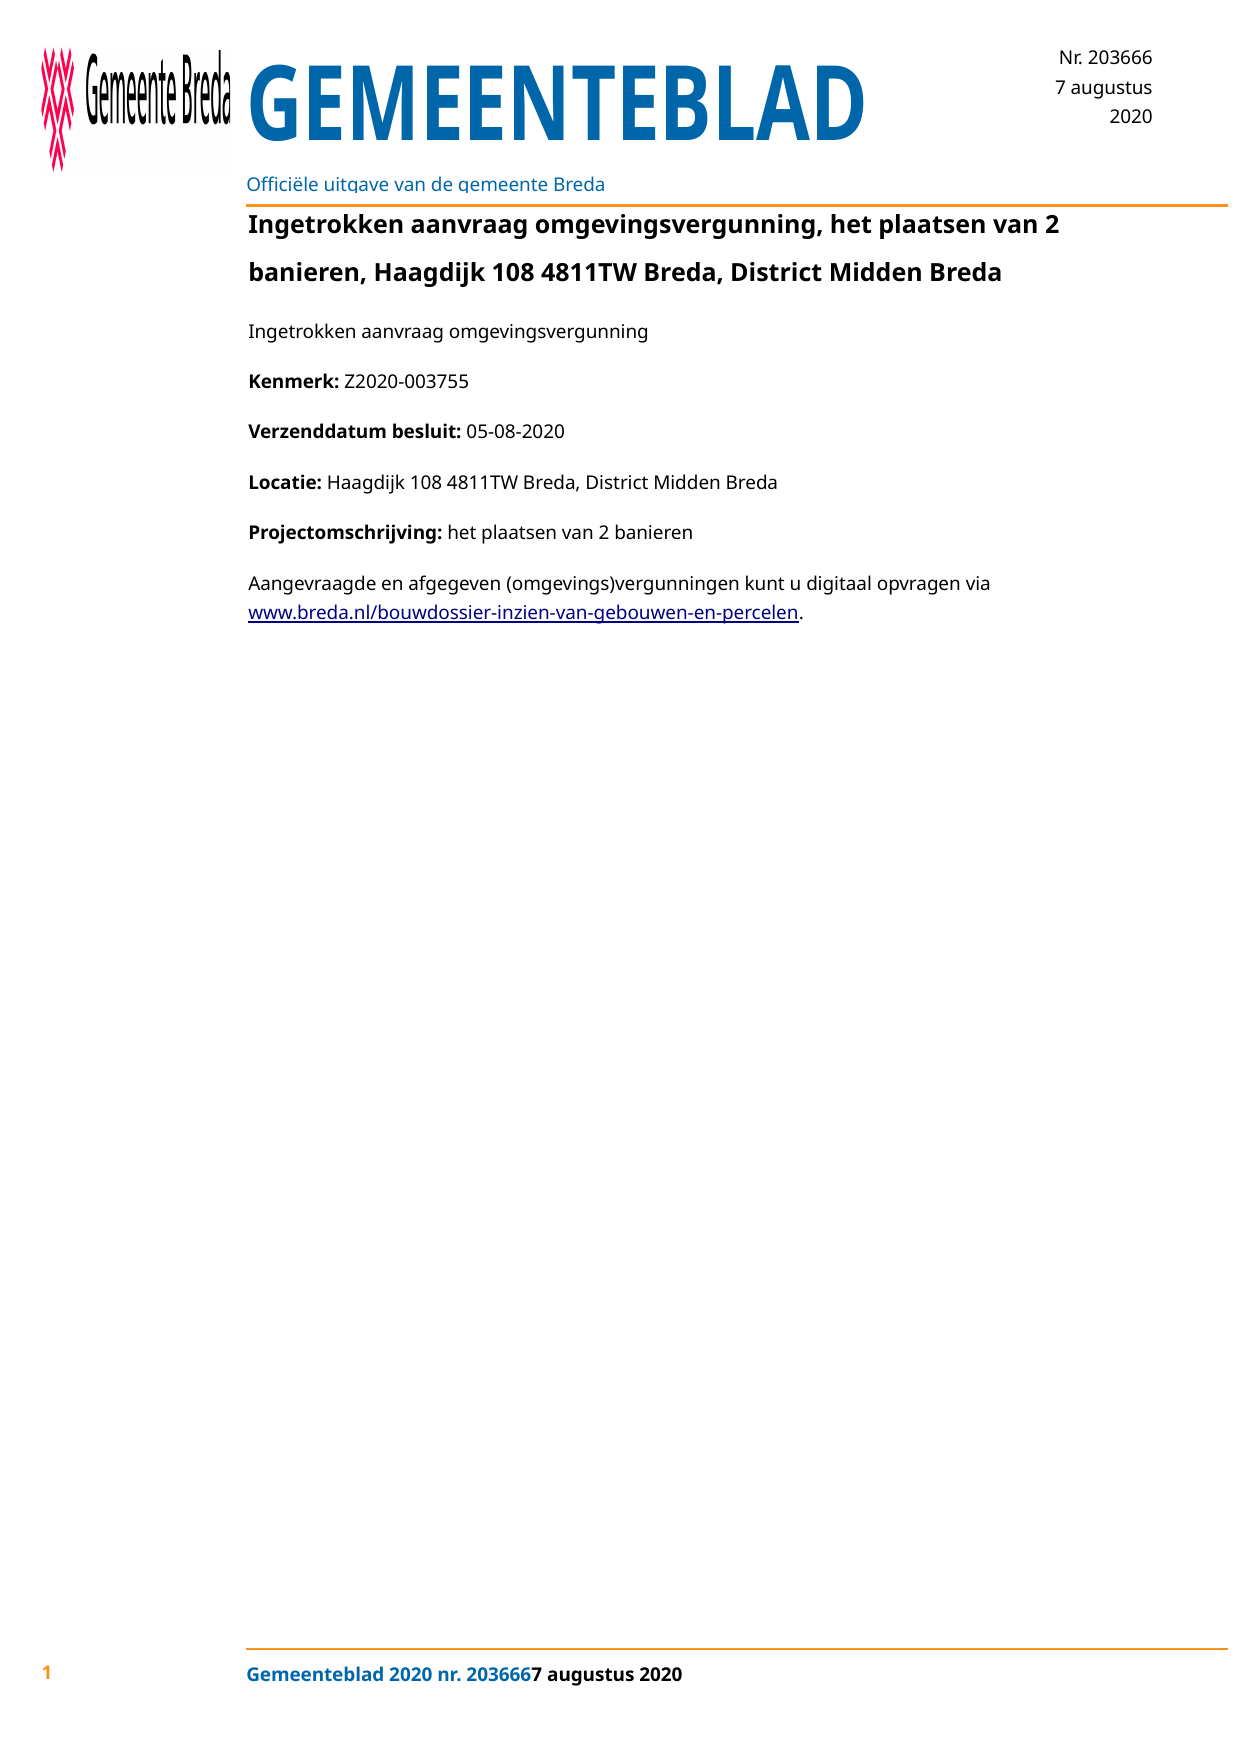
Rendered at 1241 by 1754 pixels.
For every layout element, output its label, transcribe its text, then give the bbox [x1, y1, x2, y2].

picture [41, 47, 231, 172]
text Ingetrokken aanvraag omgevingsvergunning [248, 318, 1152, 344]
text Kenmerk: Z2020-003755 [248, 368, 1152, 394]
text Verzenddatum besluit: 05-08-2020 [248, 419, 1152, 444]
text Ingetrokken aanvraag omgevingsvergunning, het plaatsen van 2 banieren, Haagdijk 108 4811TW Breda, District Midden Breda [248, 207, 1152, 288]
text Locatie: Haagdijk 108 4811TW Breda, District Midden Breda [248, 469, 1152, 495]
text Projectomschrijving: het plaatsen van 2 banieren [248, 519, 1152, 545]
text Aangevraagde en afgegeven (omgevings)vergunningen kunt u digitaal opvragen via www.breda.nl/bouwdossier-inzien-van-gebouwen-en-percelen. [248, 570, 1152, 625]
